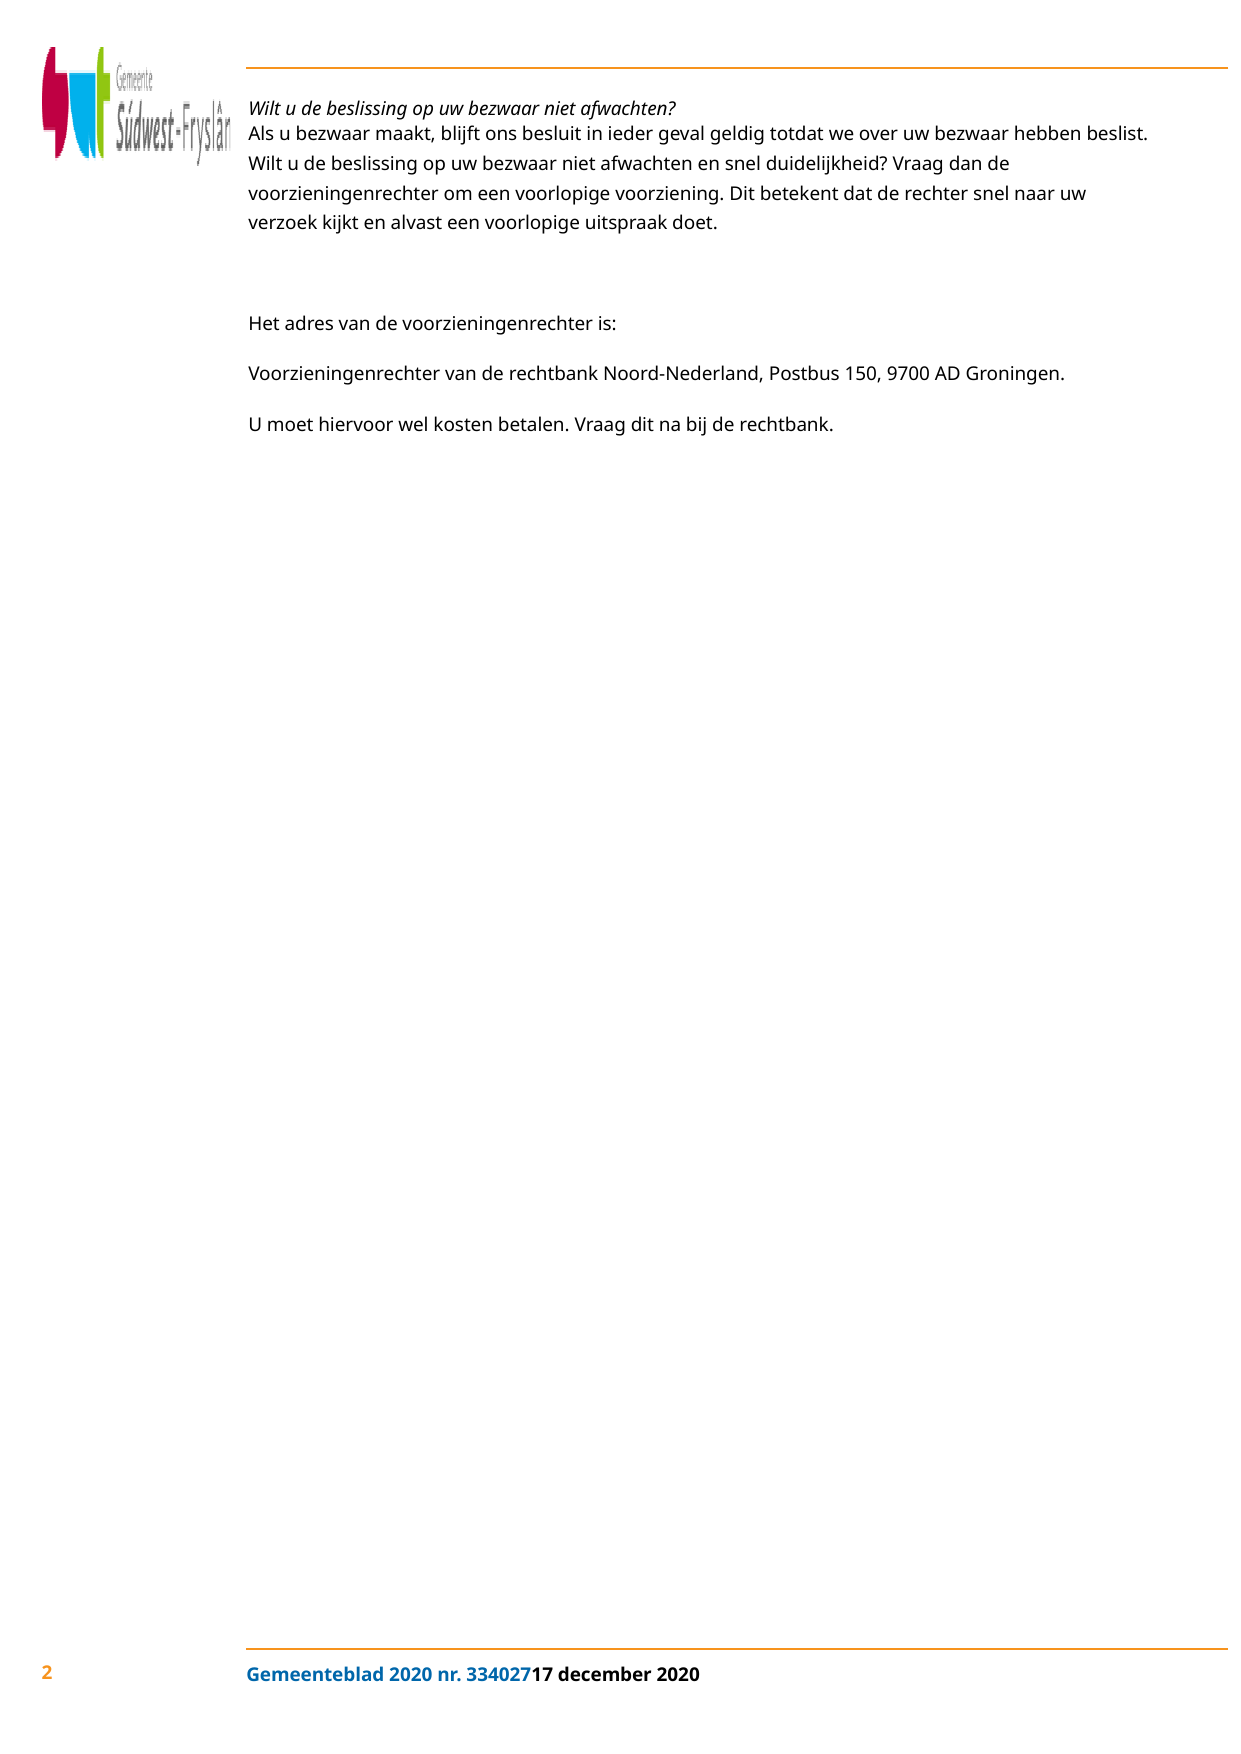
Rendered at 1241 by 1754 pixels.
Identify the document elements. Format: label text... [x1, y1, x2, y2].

text Voorzieningenrechter van de rechtbank Noord-Nederland, Postbus 150, 9700 AD Groningen. [248, 361, 1152, 386]
text U moet hiervoor wel kosten betalen. Vraag dit na bij de rechtbank. [248, 411, 1152, 437]
text Wilt u de beslissing op uw bezwaar niet afwachten? [248, 95, 1152, 121]
picture [41, 47, 231, 172]
text Het adres van de voorzieningenrechter is: [248, 310, 1152, 336]
text Als u bezwaar maakt, blijft ons besluit in ieder geval geldig totdat we over uw bezwaar hebben beslist. Wilt u de beslissing op uw bezwaar niet afwachten en snel duidelijkheid? Vraag dan de voorzieningenrechter om een voorlopige voorziening. Dit betekent dat de rechter snel naar uw verzoek kijkt en alvast een voorlopige uitspraak doet. [248, 121, 1152, 235]
